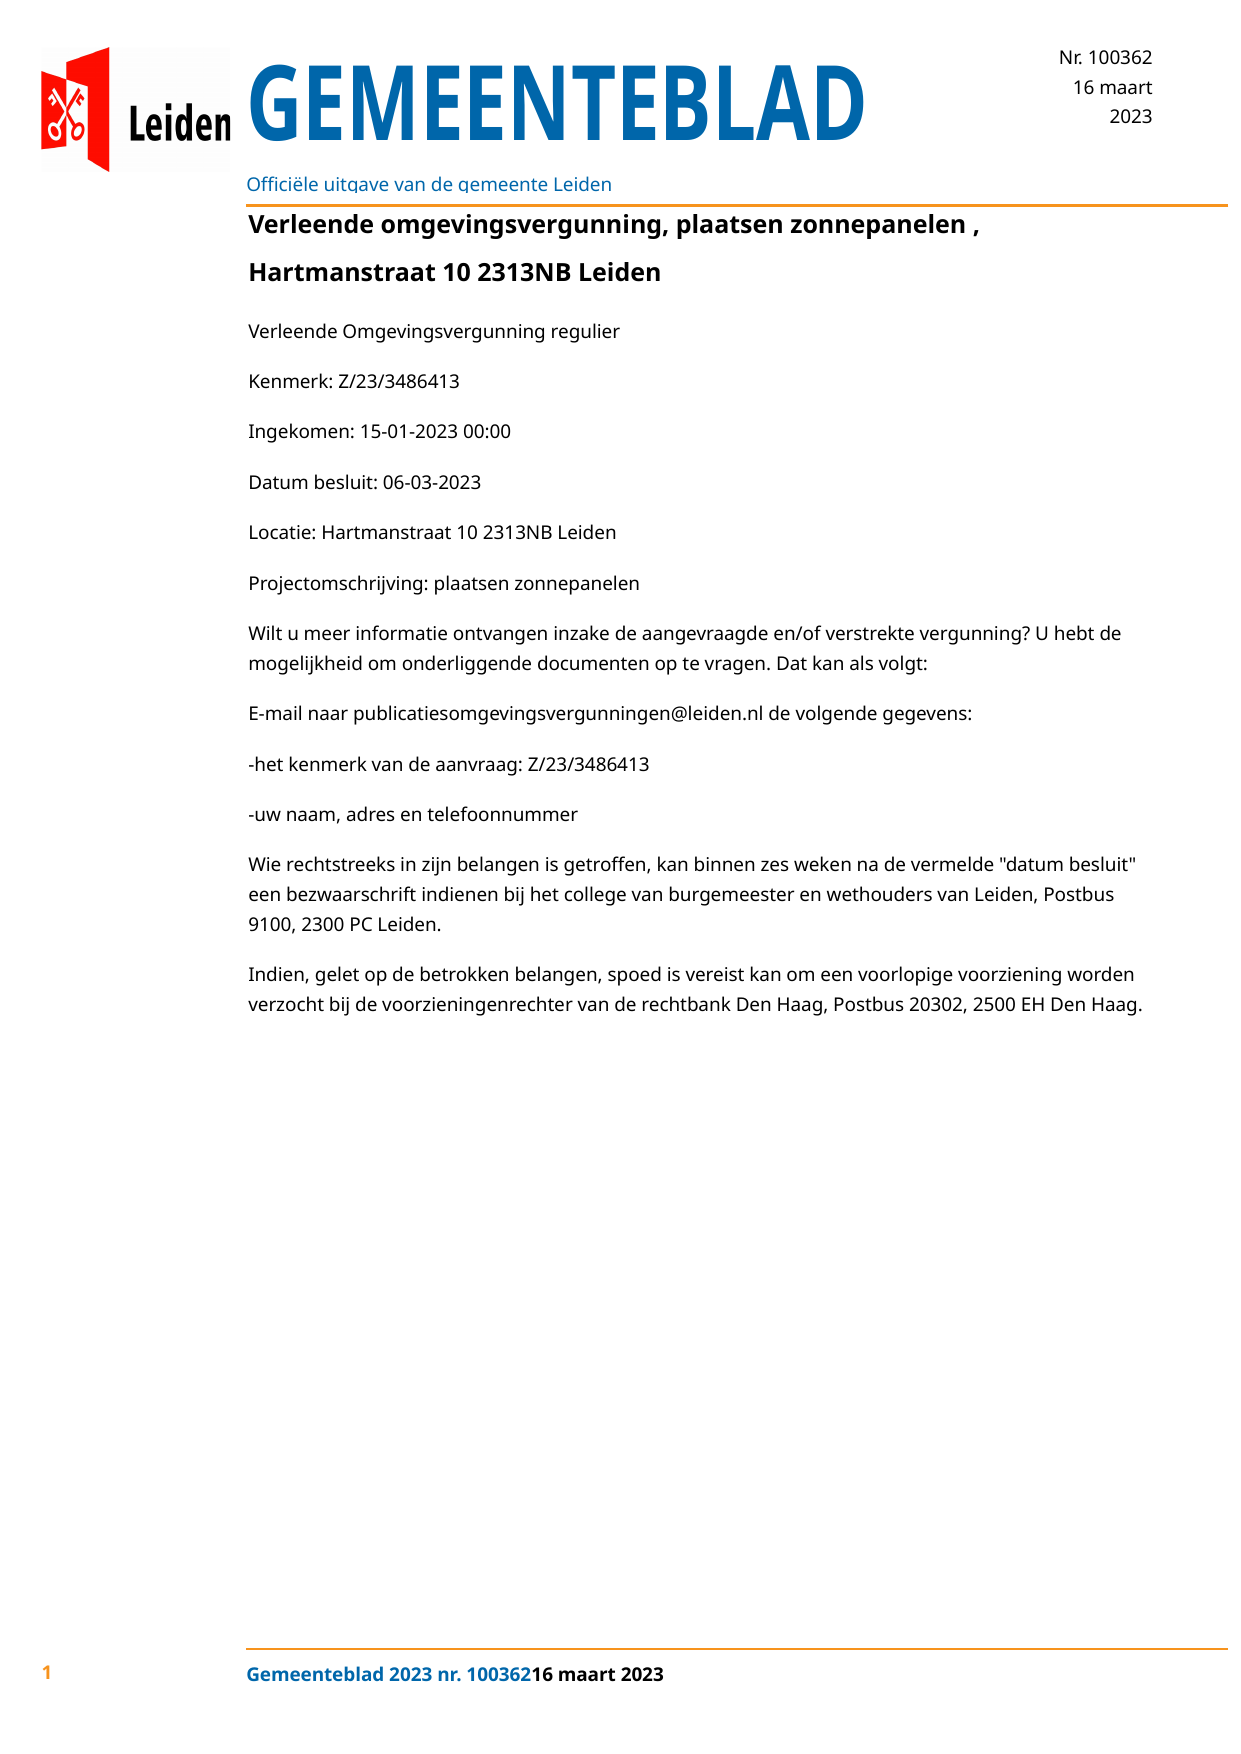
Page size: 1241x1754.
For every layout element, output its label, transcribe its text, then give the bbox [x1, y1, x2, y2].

text Ingekomen: 15-01-2023 00:00 [248, 419, 1152, 444]
text Wilt u meer informatie ontvangen inzake de aangevraagde en/of verstrekte vergunning? U hebt de mogelijkheid om onderliggende documenten op te vragen. Dat kan als volgt: [248, 620, 1152, 676]
text -het kenmerk van de aanvraag: Z/23/3486413 [248, 751, 1152, 777]
text E-mail naar publicatiesomgevingsvergunningen@leiden.nl de volgende gegevens: [248, 700, 1152, 726]
text Wie rechtstreeks in zijn belangen is getroffen, kan binnen zes weken na de vermelde "datum besluit" een bezwaarschrift indienen bij het college van burgemeester en wethouders van Leiden, Postbus 9100, 2300 PC Leiden. [248, 852, 1152, 937]
text -uw naam, adres en telefoonnummer [248, 801, 1152, 827]
text Verleende Omgevingsvergunning regulier [248, 318, 1152, 344]
text Projectomschrijving: plaatsen zonnepanelen [248, 570, 1152, 596]
text Datum besluit: 06-03-2023 [248, 469, 1152, 495]
picture [41, 47, 231, 172]
text Indien, gelet op de betrokken belangen, spoed is vereist kan om een voorlopige voorziening worden verzocht bij de voorzieningenrechter van de rechtbank Den Haag, Postbus 20302, 2500 EH Den Haag. [248, 961, 1152, 1017]
text Verleende omgevingsvergunning, plaatsen zonnepanelen , Hartmanstraat 10 2313NB Leiden [248, 207, 1152, 288]
text Locatie: Hartmanstraat 10 2313NB Leiden [248, 519, 1152, 545]
text Kenmerk: Z/23/3486413 [248, 368, 1152, 394]
